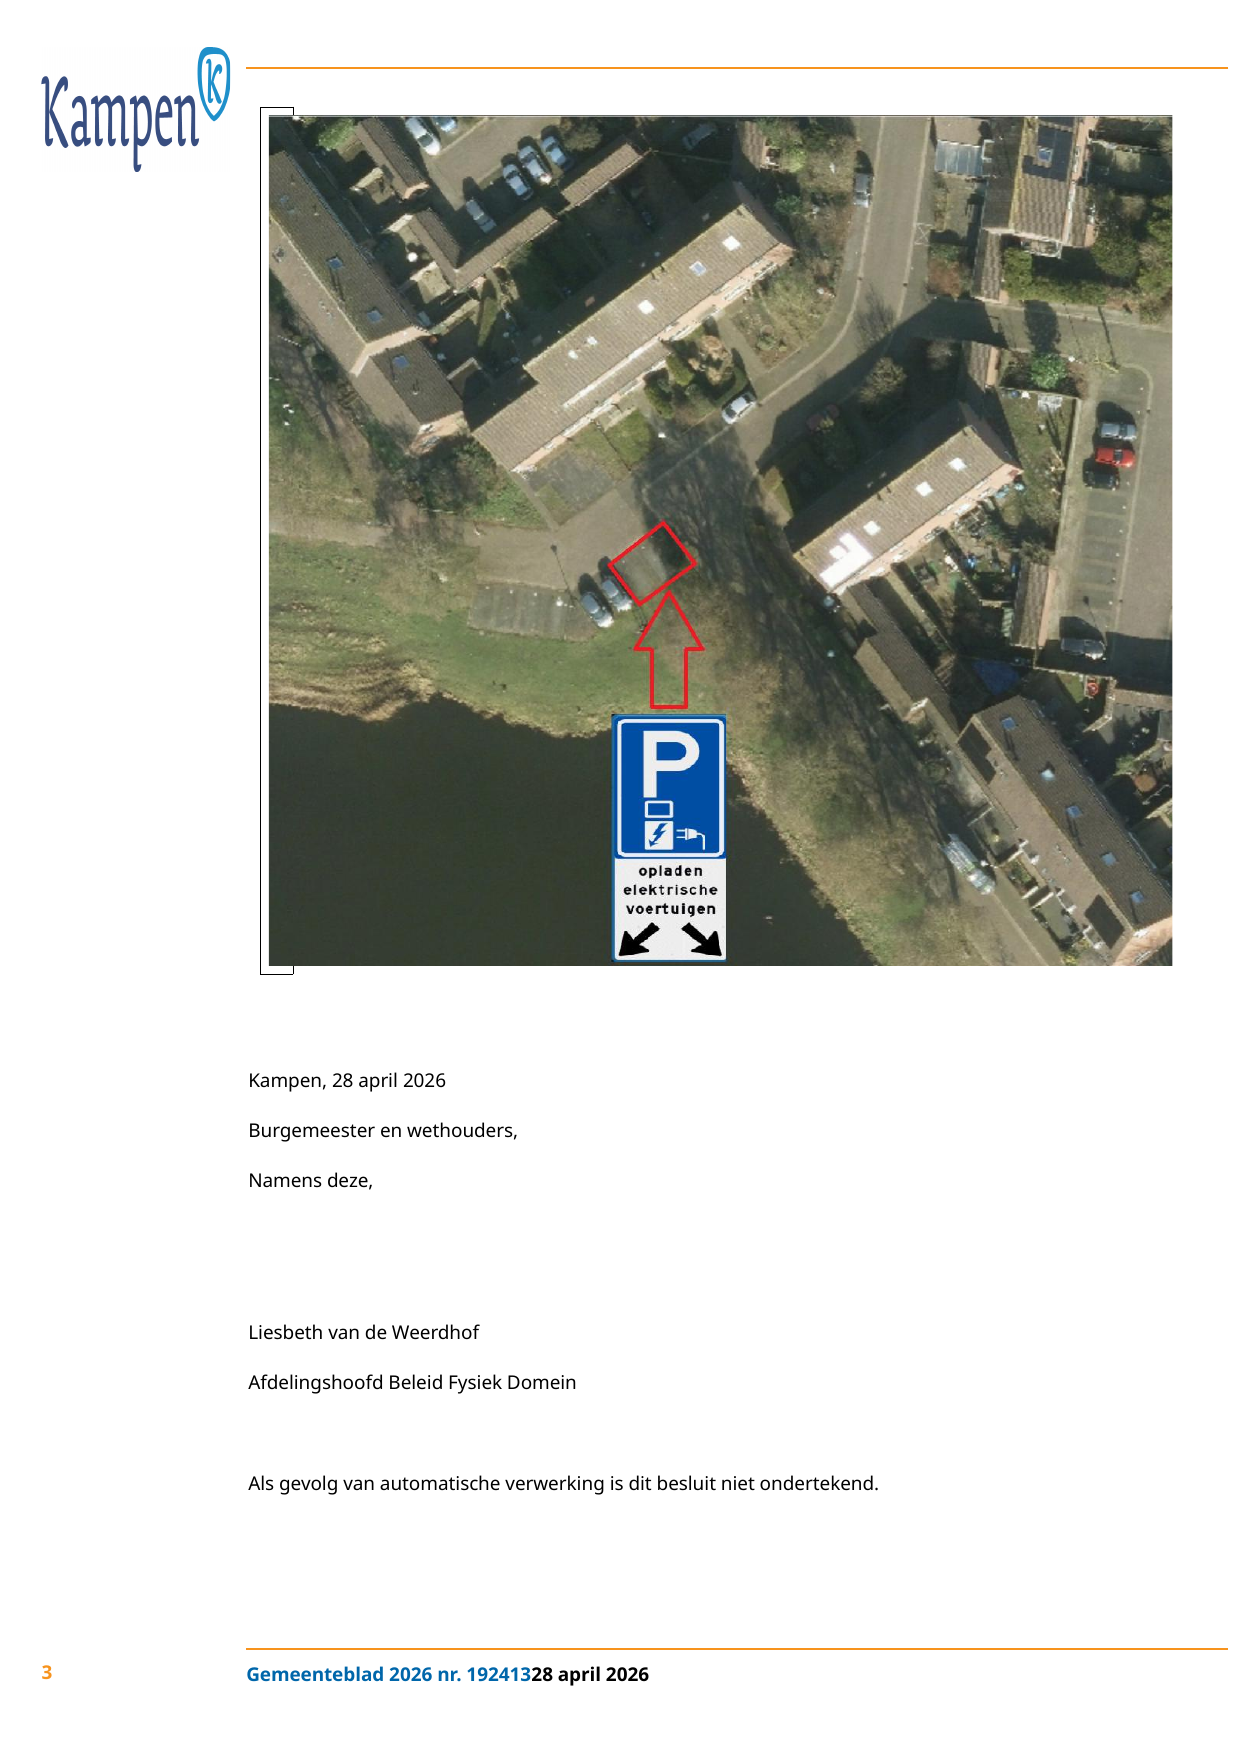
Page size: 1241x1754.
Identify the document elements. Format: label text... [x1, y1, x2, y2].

text Als gevolg van automatische verwerking is dit besluit niet ondertekend. [248, 1470, 1152, 1496]
picture [41, 47, 231, 172]
text Burgemeester en wethouders, [248, 1117, 1152, 1143]
picture [268, 115, 1173, 966]
text Afdelingshoofd Beleid Fysiek Domein [248, 1369, 1152, 1395]
text Kampen, 28 april 2026 [248, 1067, 1152, 1092]
text Namens deze, [248, 1168, 1152, 1193]
text Liesbeth van de Weerdhof [248, 1319, 1152, 1344]
